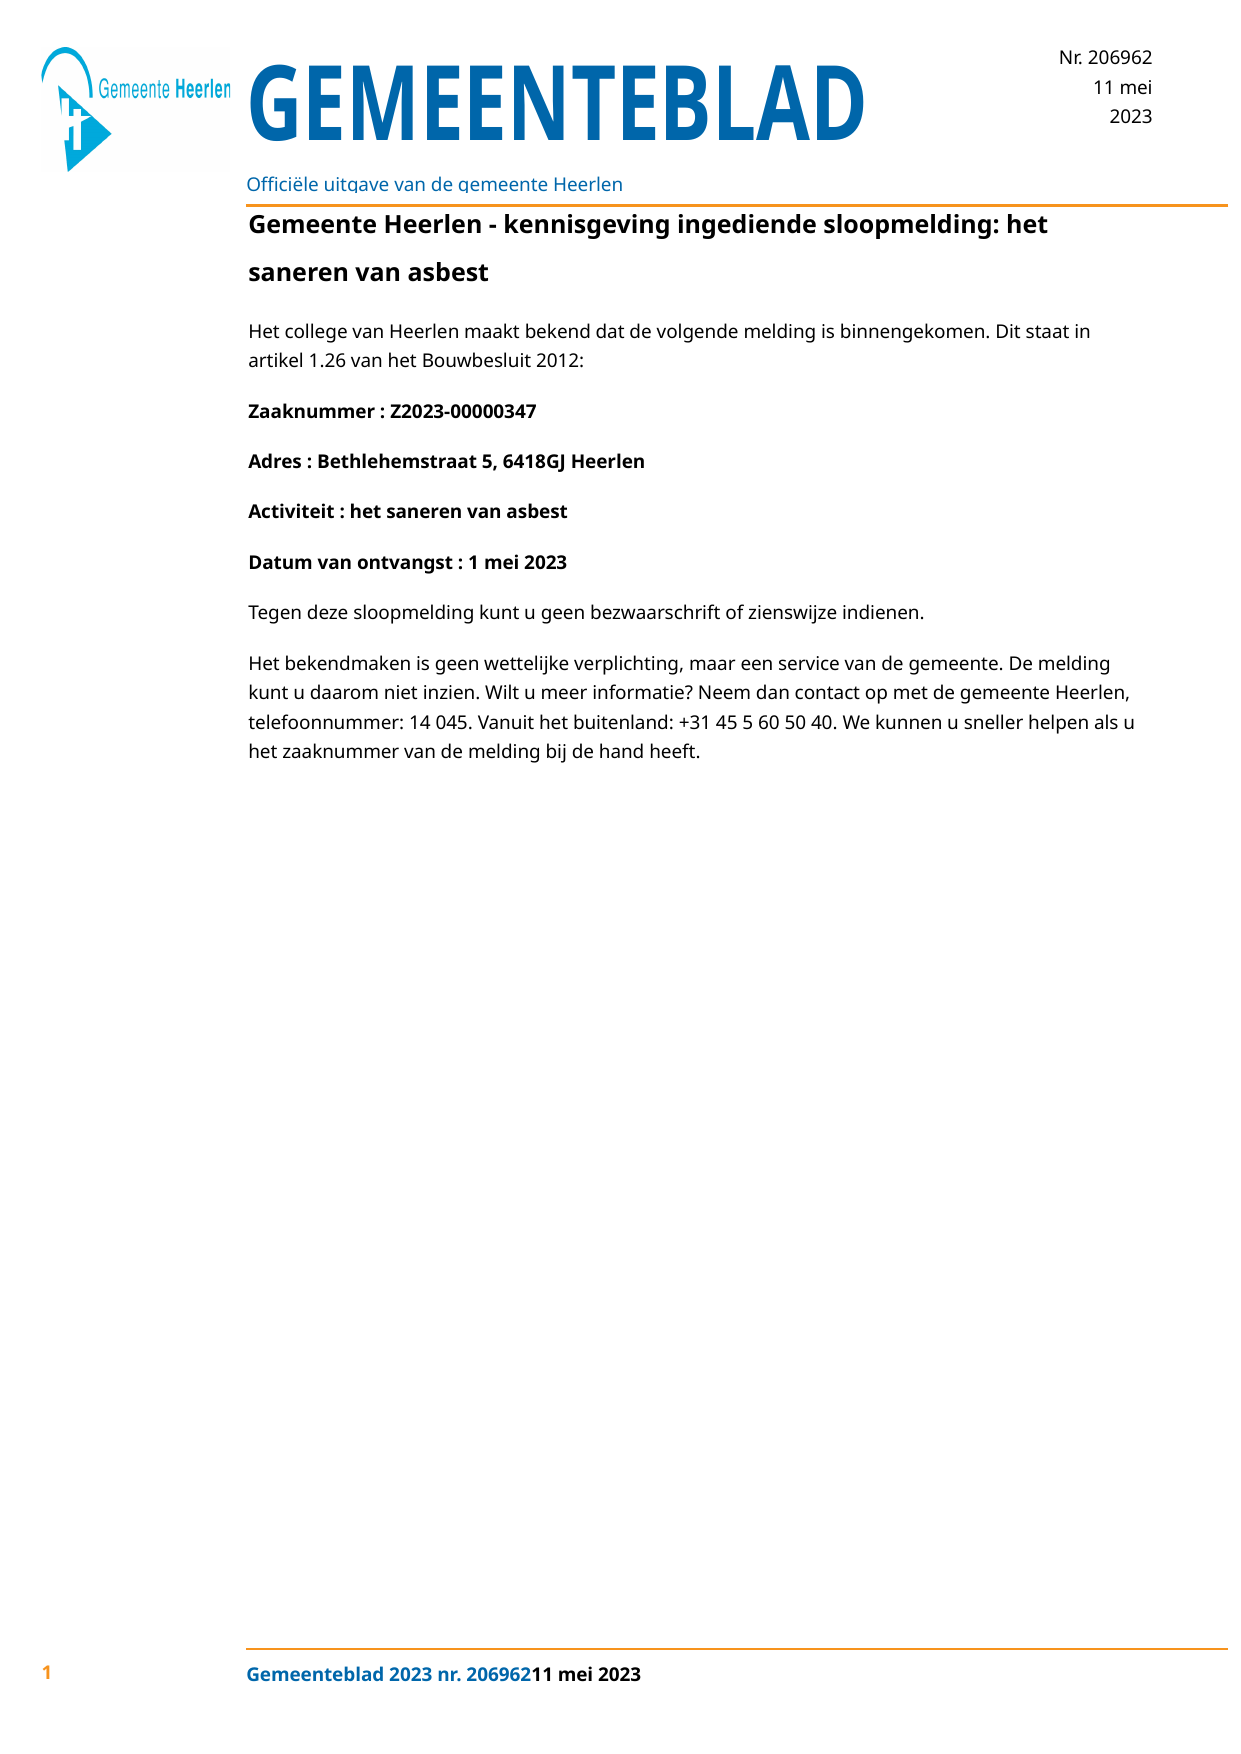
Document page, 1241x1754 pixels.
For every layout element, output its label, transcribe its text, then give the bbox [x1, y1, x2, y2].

text Activiteit : het saneren van asbest [248, 499, 1152, 524]
text Zaaknummer : Z2023-00000347 [248, 398, 1152, 424]
text Gemeente Heerlen - kennisgeving ingediende sloopmelding: het saneren van asbest [248, 207, 1152, 288]
text Tegen deze sloopmelding kunt u geen bezwaarschrift of zienswijze indienen. [248, 599, 1152, 625]
picture [41, 47, 231, 172]
picture [41, 47, 59, 70]
text Het bekendmaken is geen wettelijke verplichting, maar een service van de gemeente. De melding kunt u daarom niet inzien. Wilt u meer informatie? Neem dan contact op met de gemeente Heerlen, telefoonnummer: 14 045. Vanuit het buitenland: +31 45 5 60 50 40. We kunnen u sneller helpen als u het zaaknummer van de melding bij de hand heeft. [248, 650, 1152, 764]
text Adres : Bethlehemstraat 5, 6418GJ Heerlen [248, 448, 1152, 474]
text Het college van Heerlen maakt bekend dat de volgende melding is binnengekomen. Dit staat in artikel 1.26 van het Bouwbesluit 2012: [248, 318, 1152, 373]
text Datum van ontvangst : 1 mei 2023 [248, 549, 1152, 575]
